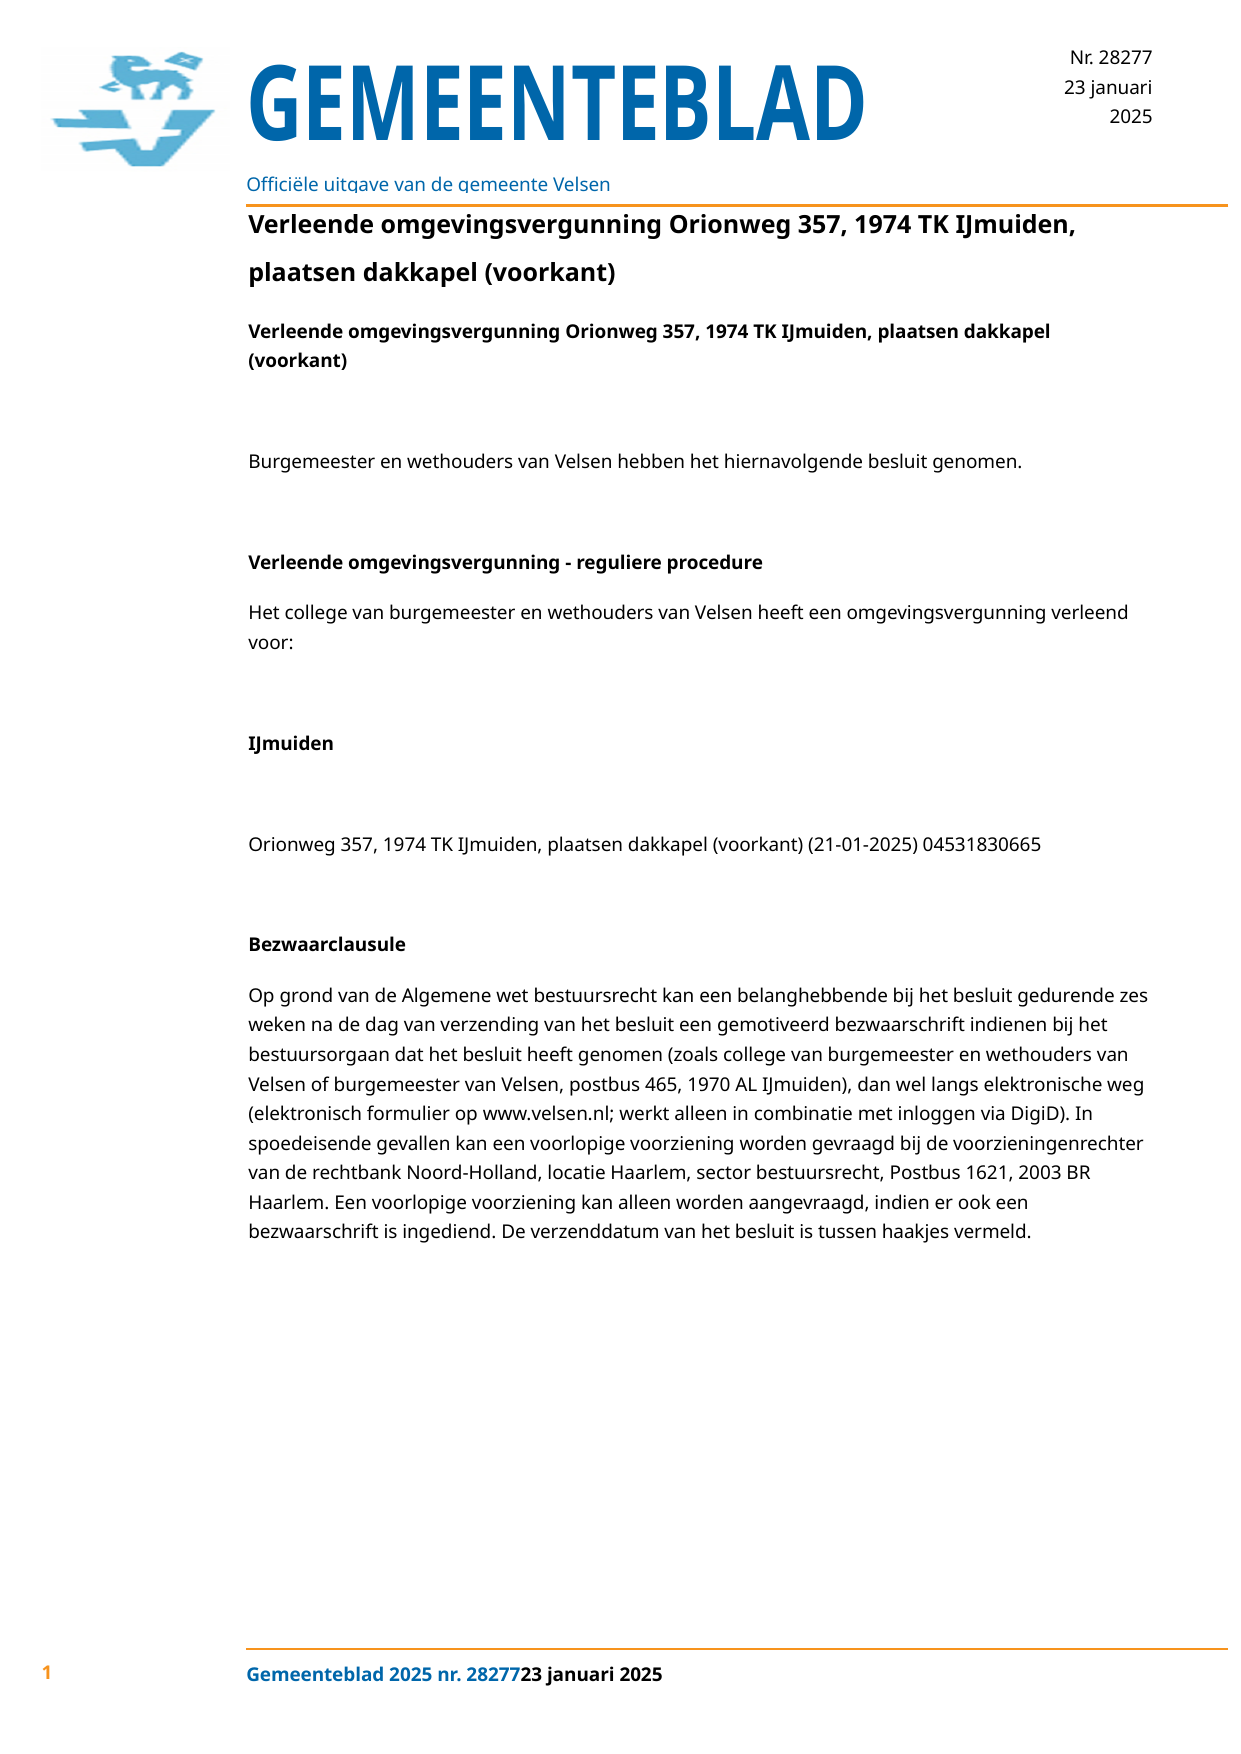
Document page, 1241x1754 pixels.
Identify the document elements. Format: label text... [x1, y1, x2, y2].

text Orionweg 357, 1974 TK IJmuiden, plaatsen dakkapel (voorkant) (21-01-2025) 04531830665 [248, 831, 1152, 857]
text Verleende omgevingsvergunning Orionweg 357, 1974 TK IJmuiden, plaatsen dakkapel (voorkant) [248, 207, 1152, 288]
picture [41, 47, 231, 172]
text Op grond van de Algemene wet bestuursrecht kan een belanghebbende bij het besluit gedurende zes weken na de dag van verzending van het besluit een gemotiveerd bezwaarschrift indienen bij het bestuursorgaan dat het besluit heeft genomen (zoals college van burgemeester en wethouders van Velsen of burgemeester van Velsen, postbus 465, 1970 AL IJmuiden), dan wel langs elektronische weg (elektronisch formulier op www.velsen.nl; werkt alleen in combinatie met inloggen via DigiD). In spoedeisende gevallen kan een voorlopige voorziening worden gevraagd bij de voorzieningenrechter van de rechtbank Noord-Holland, locatie Haarlem, sector bestuursrecht, Postbus 1621, 2003 BR Haarlem. Een voorlopige voorziening kan alleen worden aangevraagd, indien er ook een bezwaarschrift is ingediend. De verzenddatum van het besluit is tussen haakjes vermeld. [248, 982, 1152, 1244]
text Verleende omgevingsvergunning Orionweg 357, 1974 TK IJmuiden, plaatsen dakkapel (voorkant) [248, 318, 1152, 373]
text IJmuiden [248, 730, 1152, 756]
text Het college van burgemeester en wethouders van Velsen heeft een omgevingsvergunning verleend voor: [248, 599, 1152, 655]
text Burgemeester en wethouders van Velsen hebben het hiernavolgende besluit genomen. [248, 448, 1152, 474]
text Bezwaarclausule [248, 932, 1152, 957]
text Verleende omgevingsvergunning - reguliere procedure [248, 549, 1152, 575]
